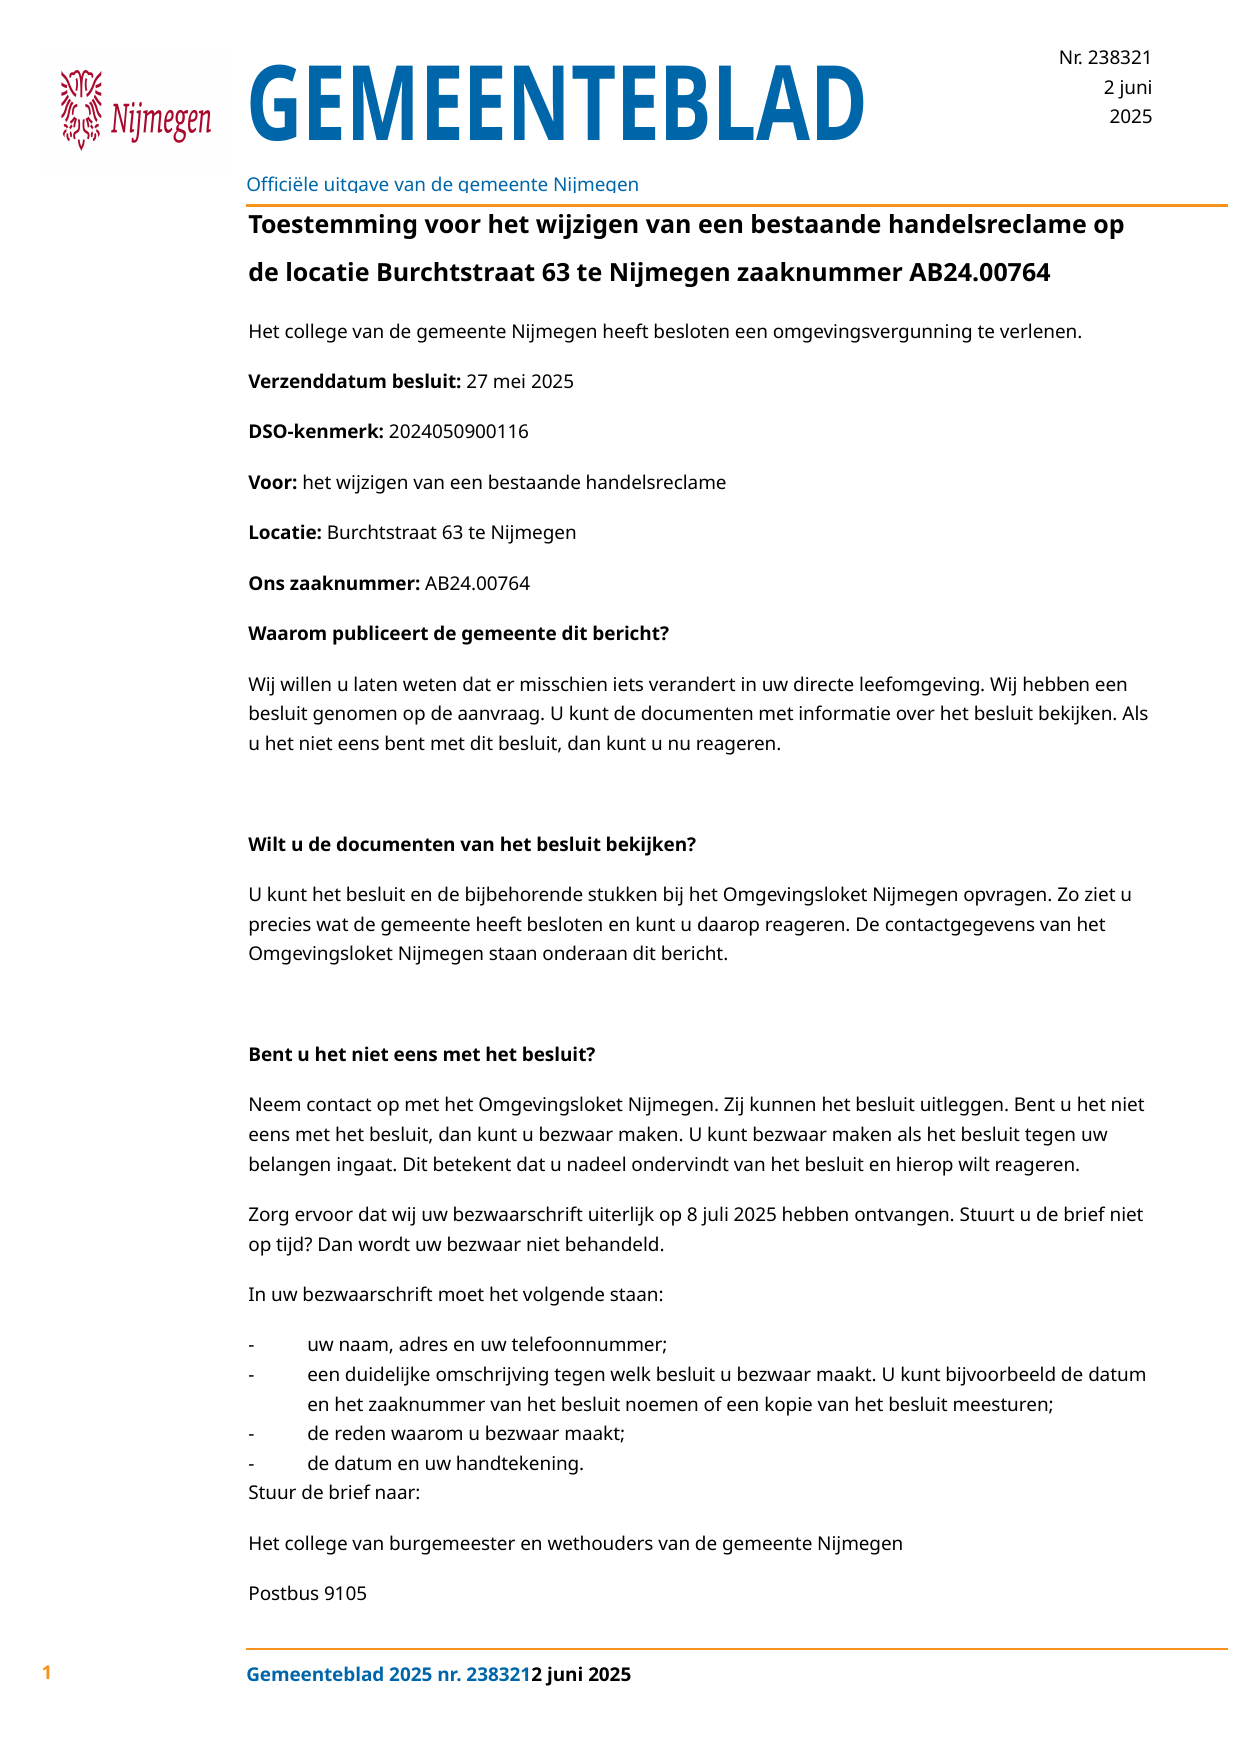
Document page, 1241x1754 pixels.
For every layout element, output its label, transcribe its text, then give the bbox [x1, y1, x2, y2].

text Het college van burgemeester en wethouders van de gemeente Nijmegen [248, 1530, 1152, 1556]
text Voor: het wijzigen van een bestaande handelsreclame [248, 469, 1152, 495]
text DSO-kenmerk: 2024050900116 [248, 419, 1152, 444]
text Wilt u de documenten van het besluit bekijken? [248, 831, 1152, 857]
text Het college van de gemeente Nijmegen heeft besloten een omgevingsvergunning te verlenen. [248, 318, 1152, 344]
list de reden waarom u bezwaar maakt; [248, 1420, 1152, 1446]
text Stuur de brief naar: [248, 1479, 1152, 1505]
picture [41, 47, 231, 172]
text Toestemming voor het wijzigen van een bestaande handelsreclame op de locatie Burchtstraat 63 te Nijmegen zaaknummer AB24.00764 [248, 207, 1152, 288]
list de datum en uw handtekening. [248, 1450, 1152, 1476]
text Verzenddatum besluit: 27 mei 2025 [248, 368, 1152, 394]
text Waarom publiceert de gemeente dit bericht? [248, 620, 1152, 646]
text U kunt het besluit en de bijbehorende stukken bij het Omgevingsloket Nijmegen opvragen. Zo ziet u precies wat de gemeente heeft besloten en kunt u daarop reageren. De contactgegevens van het Omgevingsloket Nijmegen staan onderaan dit bericht. [248, 881, 1152, 966]
list een duidelijke omschrijving tegen welk besluit u bezwaar maakt. U kunt bijvoorbeeld de datum en het zaaknummer van het besluit noemen of een kopie van het besluit meesturen; [248, 1361, 1152, 1417]
text Locatie: Burchtstraat 63 te Nijmegen [248, 519, 1152, 545]
text Wij willen u laten weten dat er misschien iets verandert in uw directe leefomgeving. Wij hebben een besluit genomen op de aanvraag. U kunt de documenten met informatie over het besluit bekijken. Als u het niet eens bent met dit besluit, dan kunt u nu reageren. [248, 671, 1152, 756]
text Ons zaaknummer: AB24.00764 [248, 570, 1152, 596]
text In uw bezwaarschrift moet het volgende staan: [248, 1281, 1152, 1307]
text Postbus 9105 [248, 1580, 1152, 1606]
text Zorg ervoor dat wij uw bezwaarschrift uiterlijk op 8 juli 2025 hebben ontvangen. Stuurt u de brief niet op tijd? Dan wordt uw bezwaar niet behandeld. [248, 1201, 1152, 1257]
text Neem contact op met het Omgevingsloket Nijmegen. Zij kunnen het besluit uitleggen. Bent u het niet eens met het besluit, dan kunt u bezwaar maken. U kunt bezwaar maken als het besluit tegen uw belangen ingaat. Dit betekent dat u nadeel ondervindt van het besluit en hierop wilt reageren. [248, 1092, 1152, 1177]
list uw naam, adres en uw telefoonnummer; [248, 1332, 1152, 1357]
text Bent u het niet eens met het besluit? [248, 1041, 1152, 1067]
